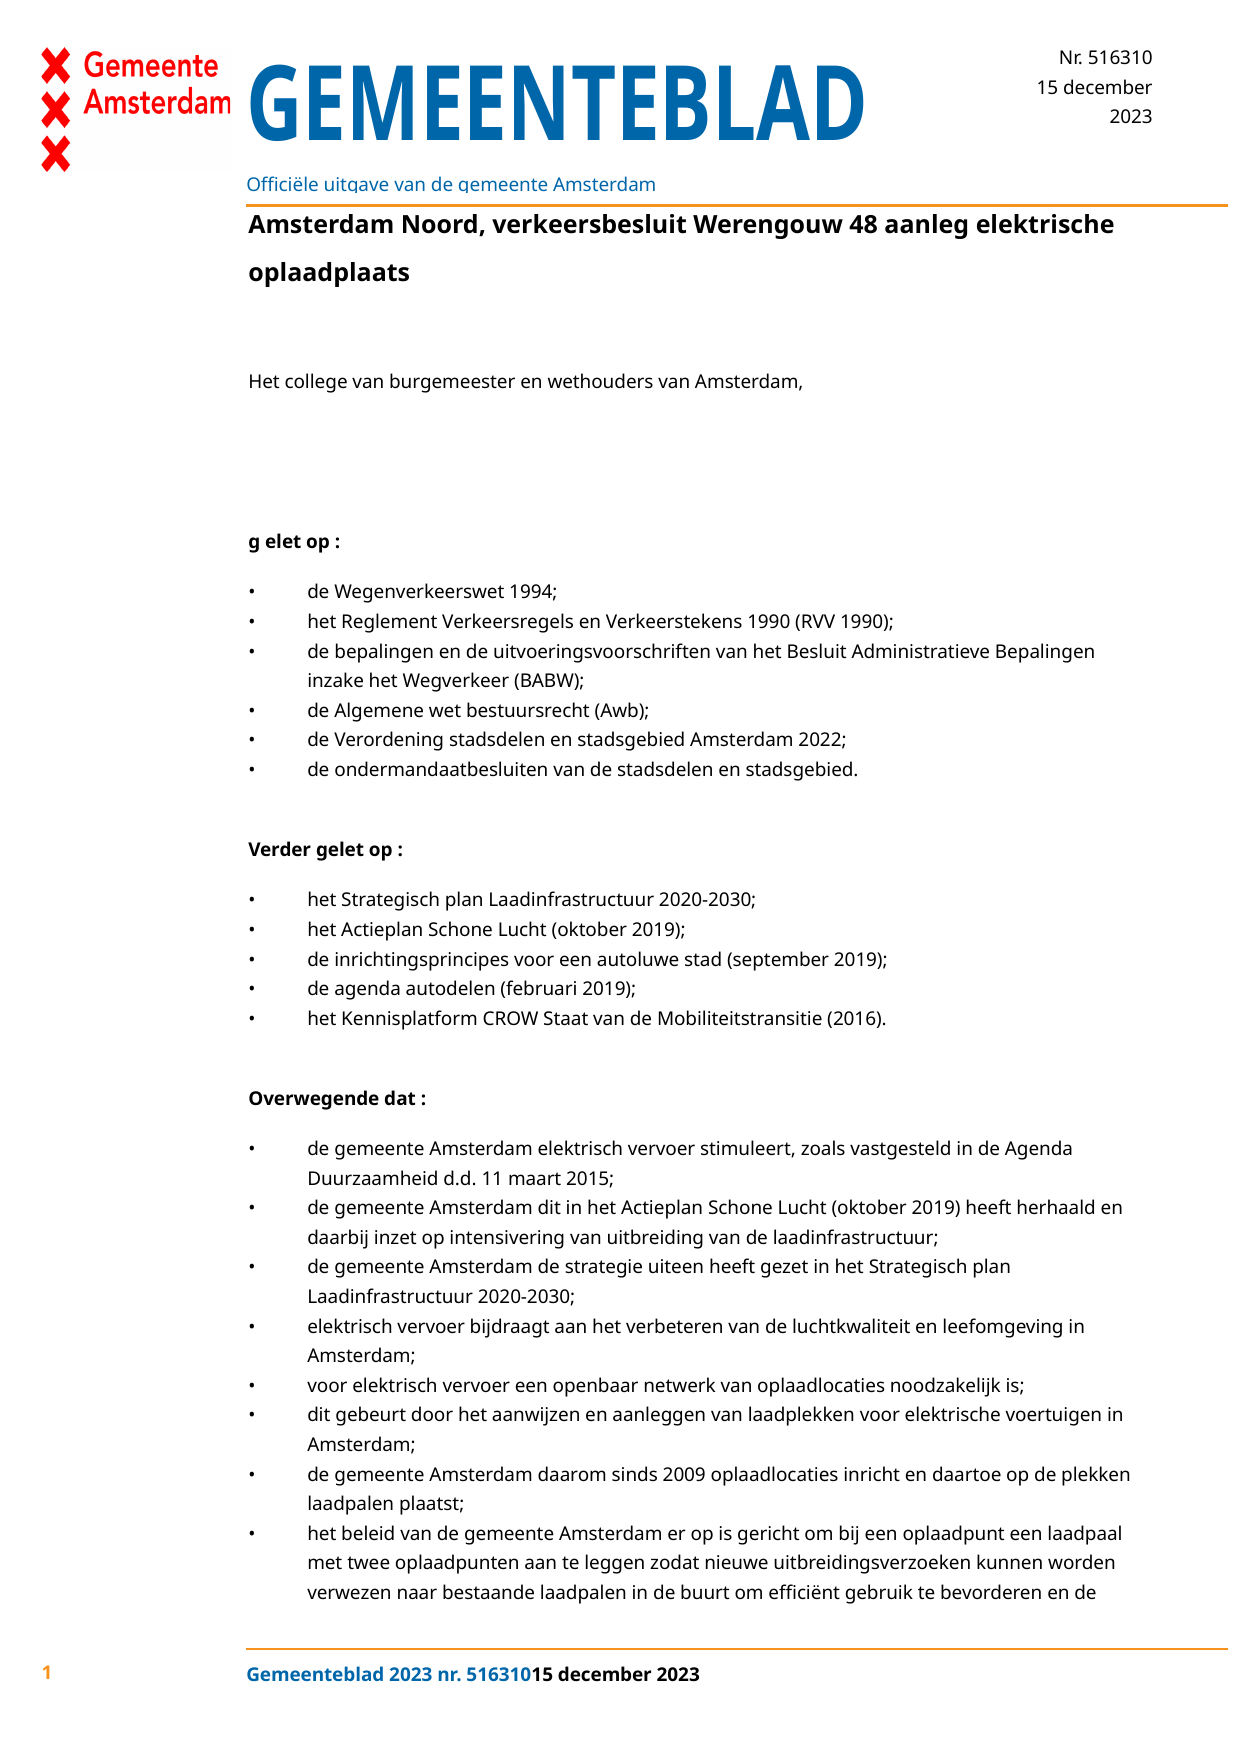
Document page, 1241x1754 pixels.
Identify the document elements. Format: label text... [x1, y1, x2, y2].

list het Actieplan Schone Lucht (oktober 2019); [248, 916, 1152, 942]
text Amsterdam Noord, verkeersbesluit Werengouw 48 aanleg elektrische oplaadplaats [248, 207, 1152, 288]
list voor elektrisch vervoer een openbaar netwerk van oplaadlocaties noodzakelijk is; [248, 1372, 1152, 1398]
list de gemeente Amsterdam dit in het Actieplan Schone Lucht (oktober 2019) heeft herhaald en daarbij inzet op intensivering van uitbreiding van de laadinfrastructuur; [248, 1194, 1152, 1250]
list het Strategisch plan Laadinfrastructuur 2020-2030; [248, 887, 1152, 912]
text Verder gelet op : [248, 836, 1152, 862]
text Het college van burgemeester en wethouders van Amsterdam, [248, 368, 1152, 394]
list de gemeente Amsterdam elektrisch vervoer stimuleert, zoals vastgesteld in de Agenda Duurzaamheid d.d. 11 maart 2015; [248, 1135, 1152, 1191]
list het Kennisplatform CROW Staat van de Mobiliteitstransitie (2016). [248, 1005, 1152, 1031]
list elektrisch vervoer bijdraagt aan het verbeteren van de luchtkwaliteit en leefomgeving in Amsterdam; [248, 1313, 1152, 1368]
list het Reglement Verkeersregels en Verkeerstekens 1990 (RVV 1990); [248, 608, 1152, 634]
list de bepalingen en de uitvoeringsvoorschriften van het Besluit Administratieve Bepalingen inzake het Wegverkeer (BABW); [248, 638, 1152, 693]
list de gemeente Amsterdam daarom sinds 2009 oplaadlocaties inricht en daartoe op de plekken laadpalen plaatst; [248, 1461, 1152, 1516]
list de Wegenverkeerswet 1994; [248, 579, 1152, 604]
list dit gebeurt door het aanwijzen en aanleggen van laadplekken voor elektrische voertuigen in Amsterdam; [248, 1402, 1152, 1457]
list de Algemene wet bestuursrecht (Awb); [248, 697, 1152, 723]
text g elet op : [248, 528, 1152, 554]
list de ondermandaatbesluiten van de stadsdelen en stadsgebied. [248, 756, 1152, 782]
text Overwegende dat : [248, 1085, 1152, 1111]
list de inrichtingsprincipes voor een autoluwe stad (september 2019); [248, 946, 1152, 971]
list de agenda autodelen (februari 2019); [248, 975, 1152, 1001]
list de Verordening stadsdelen en stadsgebied Amsterdam 2022; [248, 727, 1152, 752]
list de gemeente Amsterdam de strategie uiteen heeft gezet in het Strategisch plan Laadinfrastructuur 2020-2030; [248, 1254, 1152, 1309]
picture [41, 47, 231, 172]
list het beleid van de gemeente Amsterdam er op is gericht om bij een oplaadpunt een laadpaal met twee oplaadpunten aan te leggen zodat nieuwe uitbreidingsverzoeken kunnen worden verwezen naar bestaande laadpalen in de buurt om efficiënt gebruik te bevorderen en de [248, 1520, 1152, 1605]
